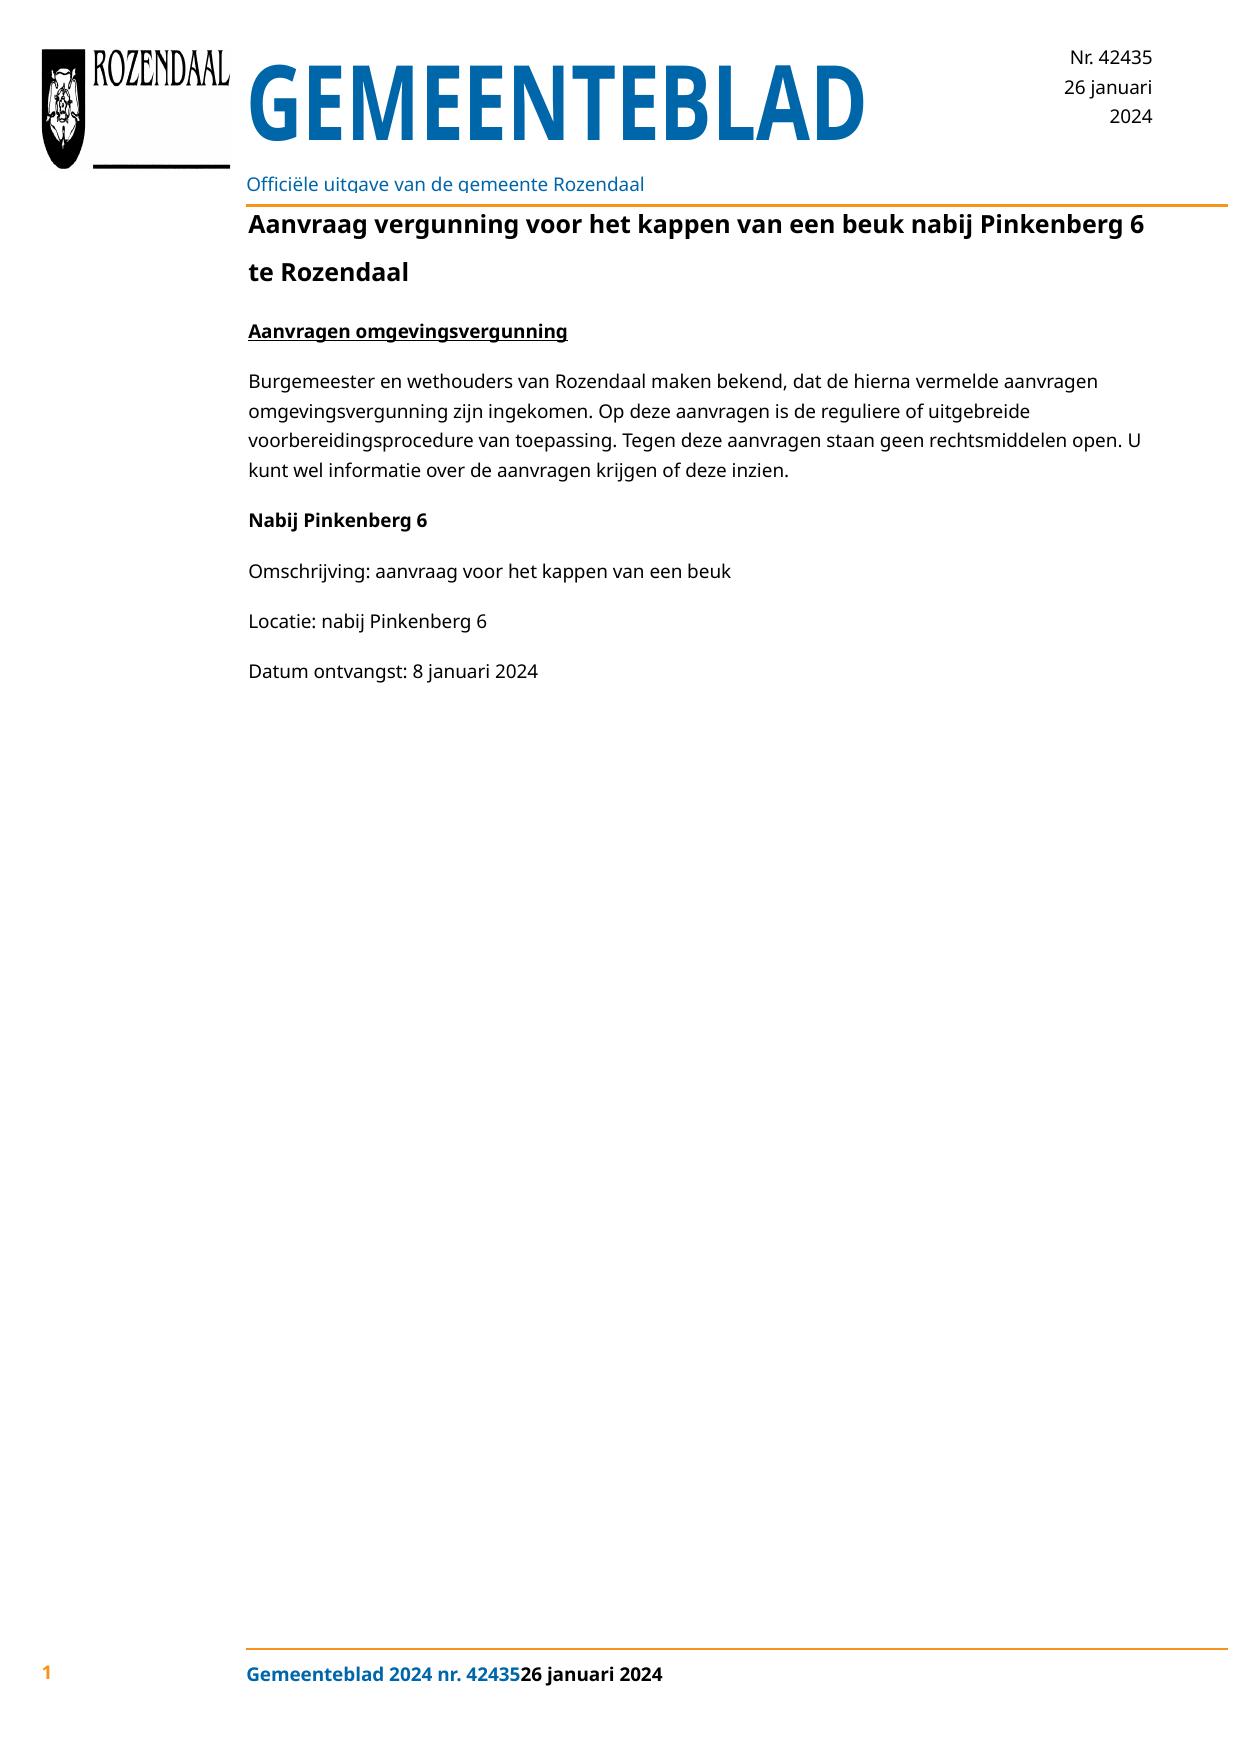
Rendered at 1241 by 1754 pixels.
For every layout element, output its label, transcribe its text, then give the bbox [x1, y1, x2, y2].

text Burgemeester en wethouders van Rozendaal maken bekend, dat de hierna vermelde aanvragen omgevingsvergunning zijn ingekomen. Op deze aanvragen is de reguliere of uitgebreide voorbereidingsprocedure van toepassing. Tegen deze aanvragen staan geen rechtsmiddelen open. U kunt wel informatie over de aanvragen krijgen of deze inzien. [248, 368, 1152, 483]
picture [41, 47, 231, 172]
text Locatie: nabij Pinkenberg 6 [248, 608, 1152, 634]
text Aanvraag vergunning voor het kappen van een beuk nabij Pinkenberg 6 te Rozendaal [248, 207, 1152, 288]
text Nabij Pinkenberg 6 [248, 507, 1152, 533]
text Omschrijving: aanvraag voor het kappen van een beuk [248, 558, 1152, 584]
text Aanvragen omgevingsvergunning [248, 318, 1152, 344]
text Datum ontvangst: 8 januari 2024 [248, 659, 1152, 684]
